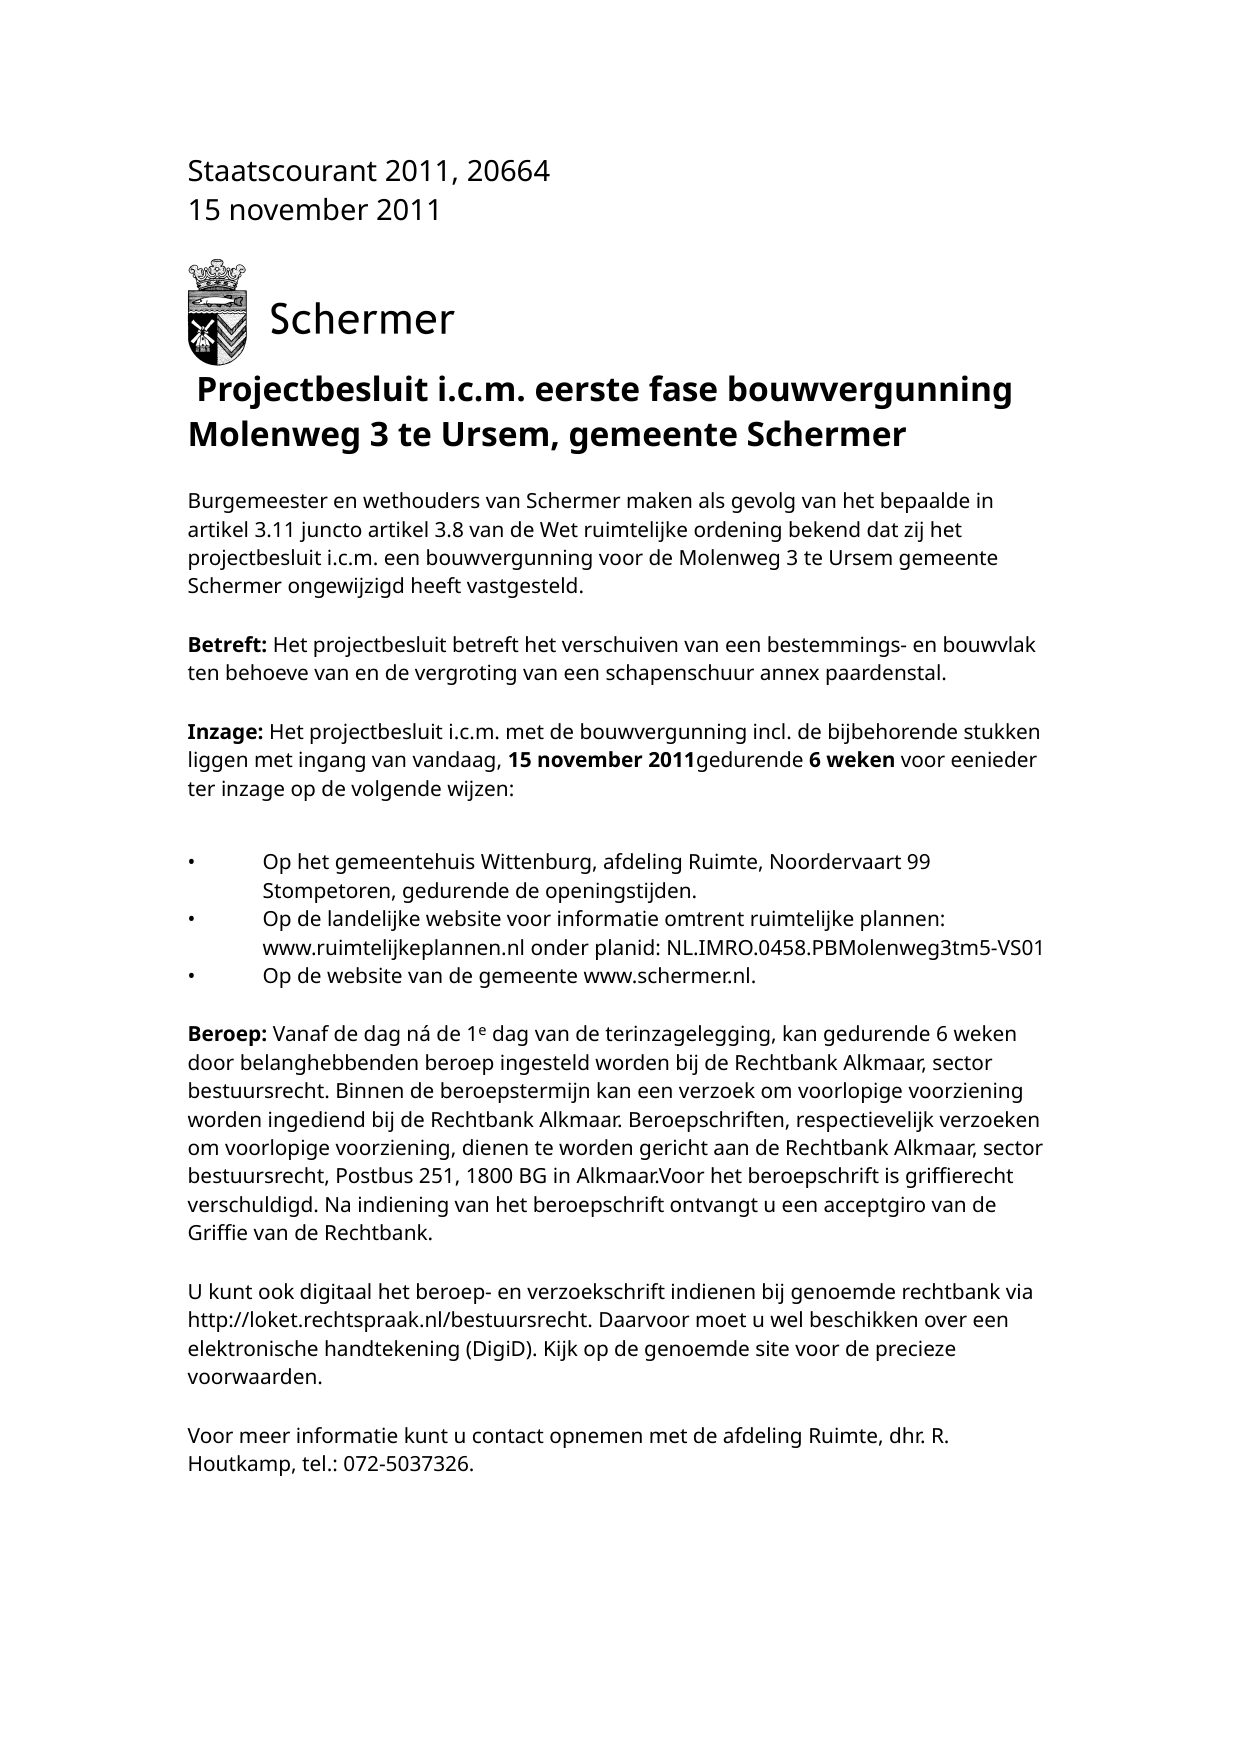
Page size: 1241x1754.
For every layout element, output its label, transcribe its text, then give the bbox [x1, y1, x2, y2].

text Beroep: Vanaf de dag ná de 1e dag van de terinzagelegging, kan gedurende 6 weken door belanghebbenden beroep ingesteld worden bij de Rechtbank Alkmaar, sector bestuursrecht. Binnen de beroepstermijn kan een verzoek om voorlopige voorziening worden ingediend bij de Rechtbank Alkmaar. Beroepschriften, respectievelijk verzoeken om voorlopige voorziening, dienen te worden gericht aan de Rechtbank Alkmaar, sector bestuursrecht, Postbus 251, 1800 BG in Alkmaar.Voor het beroepschrift is griffierecht verschuldigd. Na indiening van het beroepschrift ontvangt u een acceptgiro van de Griffie van de Rechtbank. [187, 1019, 1053, 1247]
list Op het gemeentehuis Wittenburg, afdeling Ruimte, Noordervaart 99 Stompetoren, gedurende de openingstijden. [187, 847, 1053, 904]
text Voor meer informatie kunt u contact opnemen met de afdeling Ruimte, dhr. R. Houtkamp, tel.: 072-5037326. [187, 1421, 1053, 1478]
text U kunt ook digitaal het beroep- en verzoekschrift indienen bij genoemde rechtbank via http://loket.rechtspraak.nl/bestuursrecht. Daarvoor moet u wel beschikken over een elektronische handtekening (DigiD). Kijk op de genoemde site voor de precieze voorwaarden. [187, 1277, 1053, 1391]
text Inzage: Het projectbesluit i.c.m. met de bouwvergunning incl. de bijbehorende stukken liggen met ingang van vandaag, 15 november 2011gedurende 6 weken voor eenieder ter inzage op de volgende wijzen: [187, 717, 1053, 802]
text Staatscourant 2011, 20664 [187, 150, 1053, 190]
list Op de website van de gemeente www.schermer.nl. [187, 961, 1053, 989]
text Burgemeester en wethouders van Schermer maken als gevolg van het bepaalde in artikel 3.11 juncto artikel 3.8 van de Wet ruimtelijke ordening bekend dat zij het projectbesluit i.c.m. een bouwvergunning voor de Molenweg 3 te Ursem gemeente Schermer ongewijzigd heeft vastgesteld. [187, 486, 1053, 600]
list Op de landelijke website voor informatie omtrent ruimtelijke plannen: www.ruimtelijkeplannen.nl onder planid: NL.IMRO.0458.PBMolenweg3tm5-VS01 [187, 904, 1053, 961]
subtitle Projectbesluit i.c.m. eerste fase bouwvergunning Molenweg 3 te Ursem, gemeente Schermer [187, 271, 1053, 456]
picture [187, 258, 477, 366]
text Betreft: Het projectbesluit betreft het verschuiven van een bestemmings- en bouwvlak ten behoeve van en de vergroting van een schapenschuur annex paardenstal. [187, 630, 1053, 687]
text 15 november 2011 [187, 190, 1053, 229]
